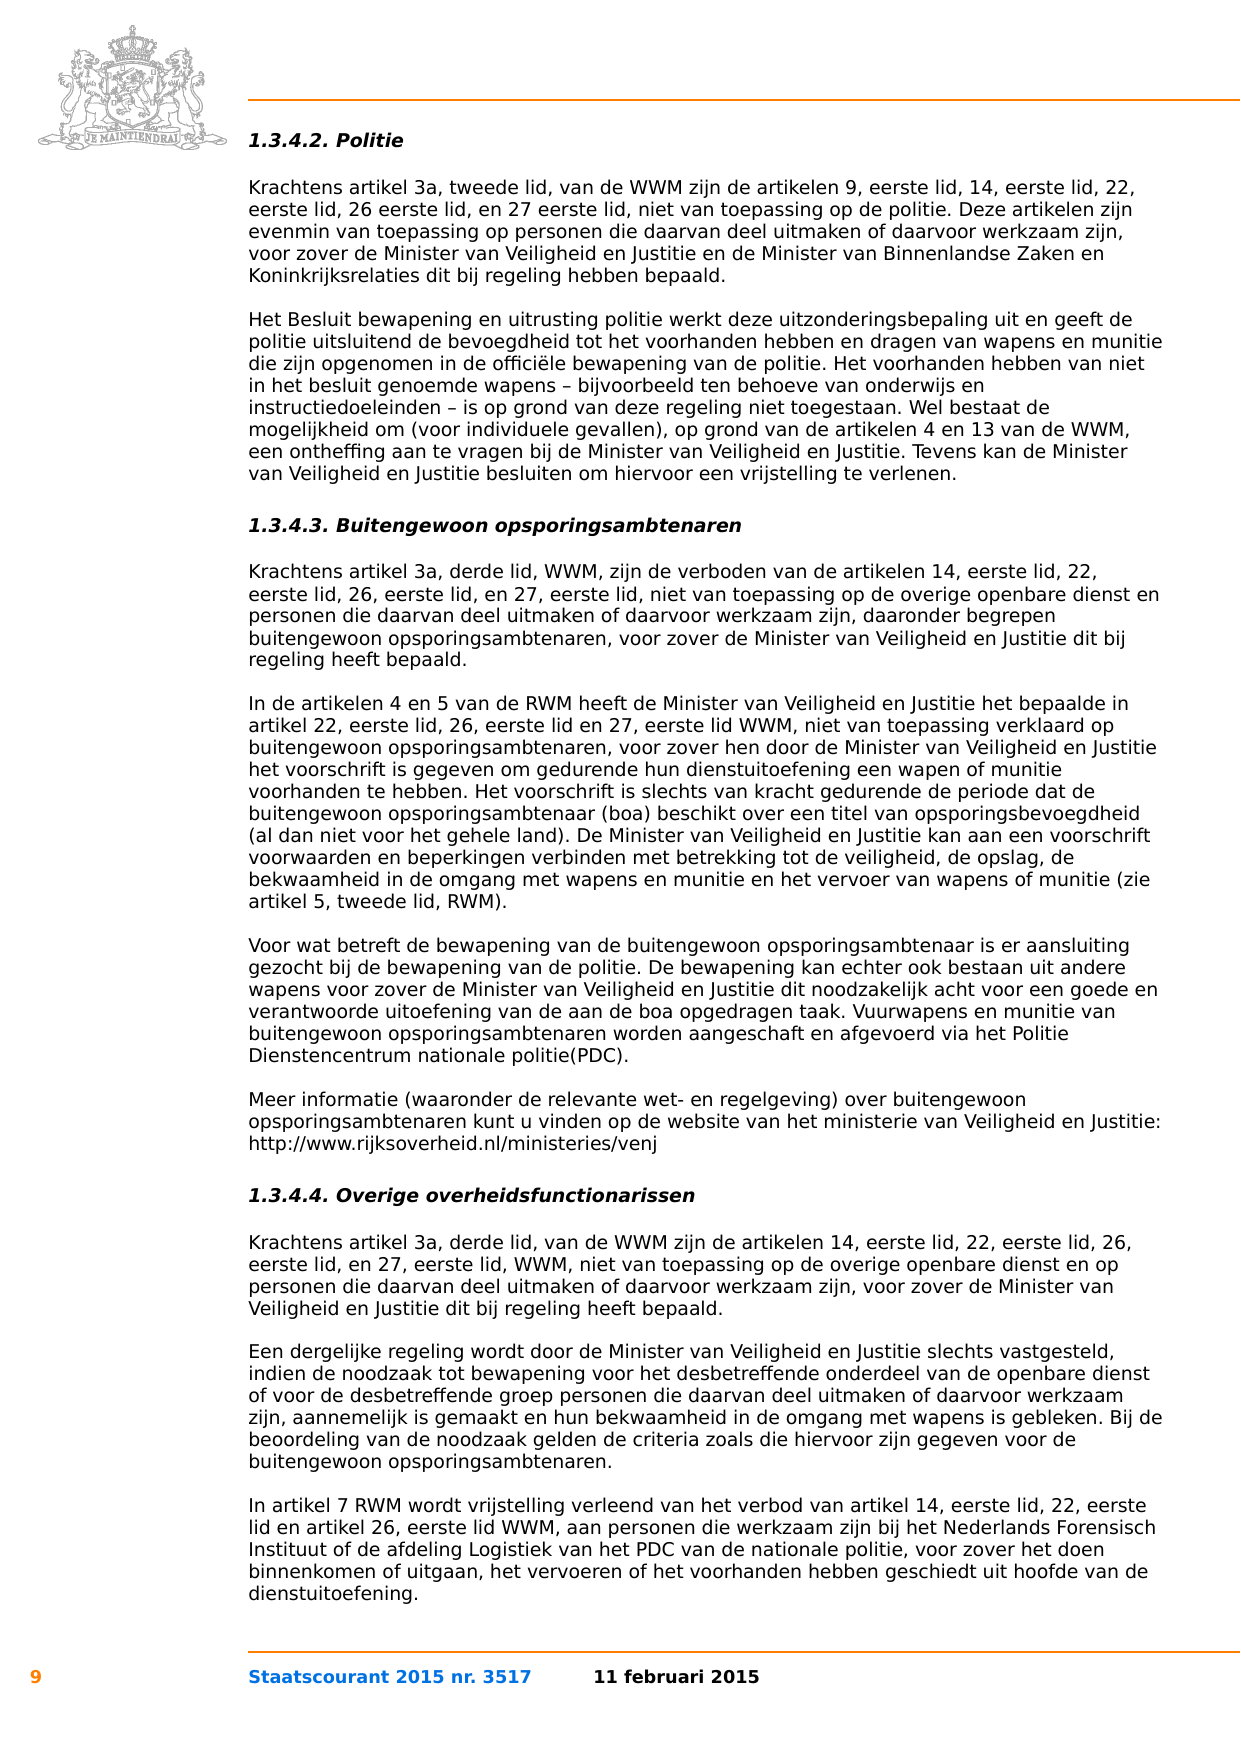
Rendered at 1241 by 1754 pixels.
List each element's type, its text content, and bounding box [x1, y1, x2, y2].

text In artikel 7 RWM wordt vrijstelling verleend van het verbod van artikel 14, eerste lid, 22, eerste lid en artikel 26, eerste lid WWM, aan personen die werkzaam zijn bij het Nederlands Forensisch Instituut of de afdeling Logistiek van het PDC van de nationale politie, voor zover het doen binnenkomen of uitgaan, het vervoeren of het voorhanden hebben geschiedt uit hoofde van de dienstuitoefening. [248, 1495, 1163, 1605]
subtitle 1.3.4.4. Overige overheidsfunctionarissen [248, 1184, 1163, 1207]
text Krachtens artikel 3a, derde lid, van de WWM zijn de artikelen 14, eerste lid, 22, eerste lid, 26, eerste lid, en 27, eerste lid, WWM, niet van toepassing op de overige openbare dienst en op personen die daarvan deel uitmaken of daarvoor werkzaam zijn, voor zover de Minister van Veiligheid en Justitie dit bij regeling heeft bepaald. [248, 1232, 1163, 1319]
subtitle 1.3.4.3. Buitengewoon opsporingsambtenaren [248, 514, 1163, 536]
text Een dergelijke regeling wordt door de Minister van Veiligheid en Justitie slechts vastgesteld, indien de noodzaak tot bewapening voor het desbetreffende onderdeel van de openbare dienst of voor de desbetreffende groep personen die daarvan deel uitmaken of daarvoor werkzaam zijn, aannemelijk is gemaakt en hun bekwaamheid in de omgang met wapens is gebleken. Bij de beoordeling van de noodzaak gelden de criteria zoals die hiervoor zijn gegeven voor de buitengewoon opsporingsambtenaren. [248, 1341, 1163, 1473]
text In de artikelen 4 en 5 van de RWM heeft de Minister van Veiligheid en Justitie het bepaalde in artikel 22, eerste lid, 26, eerste lid en 27, eerste lid WWM, niet van toepassing verklaard op buitengewoon opsporingsambtenaren, voor zover hen door de Minister van Veiligheid en Justitie het voorschrift is gegeven om gedurende hun dienstuitoefening een wapen of munitie voorhanden te hebben. Het voorschrift is slechts van kracht gedurende de periode dat de buitengewoon opsporingsambtenaar (boa) beschikt over een titel van opsporingsbevoegdheid (al dan niet voor het gehele land). De Minister van Veiligheid en Justitie kan aan een voorschrift voorwaarden en beperkingen verbinden met betrekking tot de veiligheid, de opslag, de bekwaamheid in de omgang met wapens en munitie en het vervoer van wapens of munitie (zie artikel 5, tweede lid, RWM). [248, 693, 1163, 913]
subtitle 1.3.4.2. Politie [248, 130, 1163, 152]
text Krachtens artikel 3a, tweede lid, van de WWM zijn de artikelen 9, eerste lid, 14, eerste lid, 22, eerste lid, 26 eerste lid, en 27 eerste lid, niet van toepassing op de politie. Deze artikelen zijn evenmin van toepassing op personen die daarvan deel uitmaken of daarvoor werkzaam zijn, voor zover de Minister van Veiligheid en Justitie en de Minister van Binnenlandse Zaken en Koninkrijksrelaties dit bij regeling hebben bepaald. [248, 177, 1163, 287]
text Meer informatie (waaronder de relevante wet- en regelgeving) over buitengewoon opsporingsambtenaren kunt u vinden op de website van het ministerie van Veiligheid en Justitie: http://www.rijksoverheid.nl/ministeries/venj [248, 1089, 1163, 1154]
picture [38, 25, 227, 150]
text Krachtens artikel 3a, derde lid, WWM, zijn de verboden van de artikelen 14, eerste lid, 22, eerste lid, 26, eerste lid, en 27, eerste lid, niet van toepassing op de overige openbare dienst en personen die daarvan deel uitmaken of daarvoor werkzaam zijn, daaronder begrepen buitengewoon opsporingsambtenaren, voor zover de Minister van Veiligheid en Justitie dit bij regeling heeft bepaald. [248, 561, 1163, 671]
text Voor wat betreft de bewapening van de buitengewoon opsporingsambtenaar is er aansluiting gezocht bij de bewapening van de politie. De bewapening kan echter ook bestaan uit andere wapens voor zover de Minister van Veiligheid en Justitie dit noodzakelijk acht voor een goede en verantwoorde uitoefening van de aan de boa opgedragen taak. Vuurwapens en munitie van buitengewoon opsporingsambtenaren worden aangeschaft en afgevoerd via het Politie Dienstencentrum nationale politie(PDC). [248, 935, 1163, 1067]
text Het Besluit bewapening en uitrusting politie werkt deze uitzonderingsbepaling uit en geeft de politie uitsluitend de bevoegdheid tot het voorhanden hebben en dragen van wapens en munitie die zijn opgenomen in de officiële bewapening van de politie. Het voorhanden hebben van niet in het besluit genoemde wapens – bijvoorbeeld ten behoeve van onderwijs en instructiedoeleinden – is op grond van deze regeling niet toegestaan. Wel bestaat de mogelijkheid om (voor individuele gevallen), op grond van de artikelen 4 en 13 van de WWM, een ontheffing aan te vragen bij de Minister van Veiligheid en Justitie. Tevens kan de Minister van Veiligheid en Justitie besluiten om hiervoor een vrijstelling te verlenen. [248, 309, 1163, 484]
